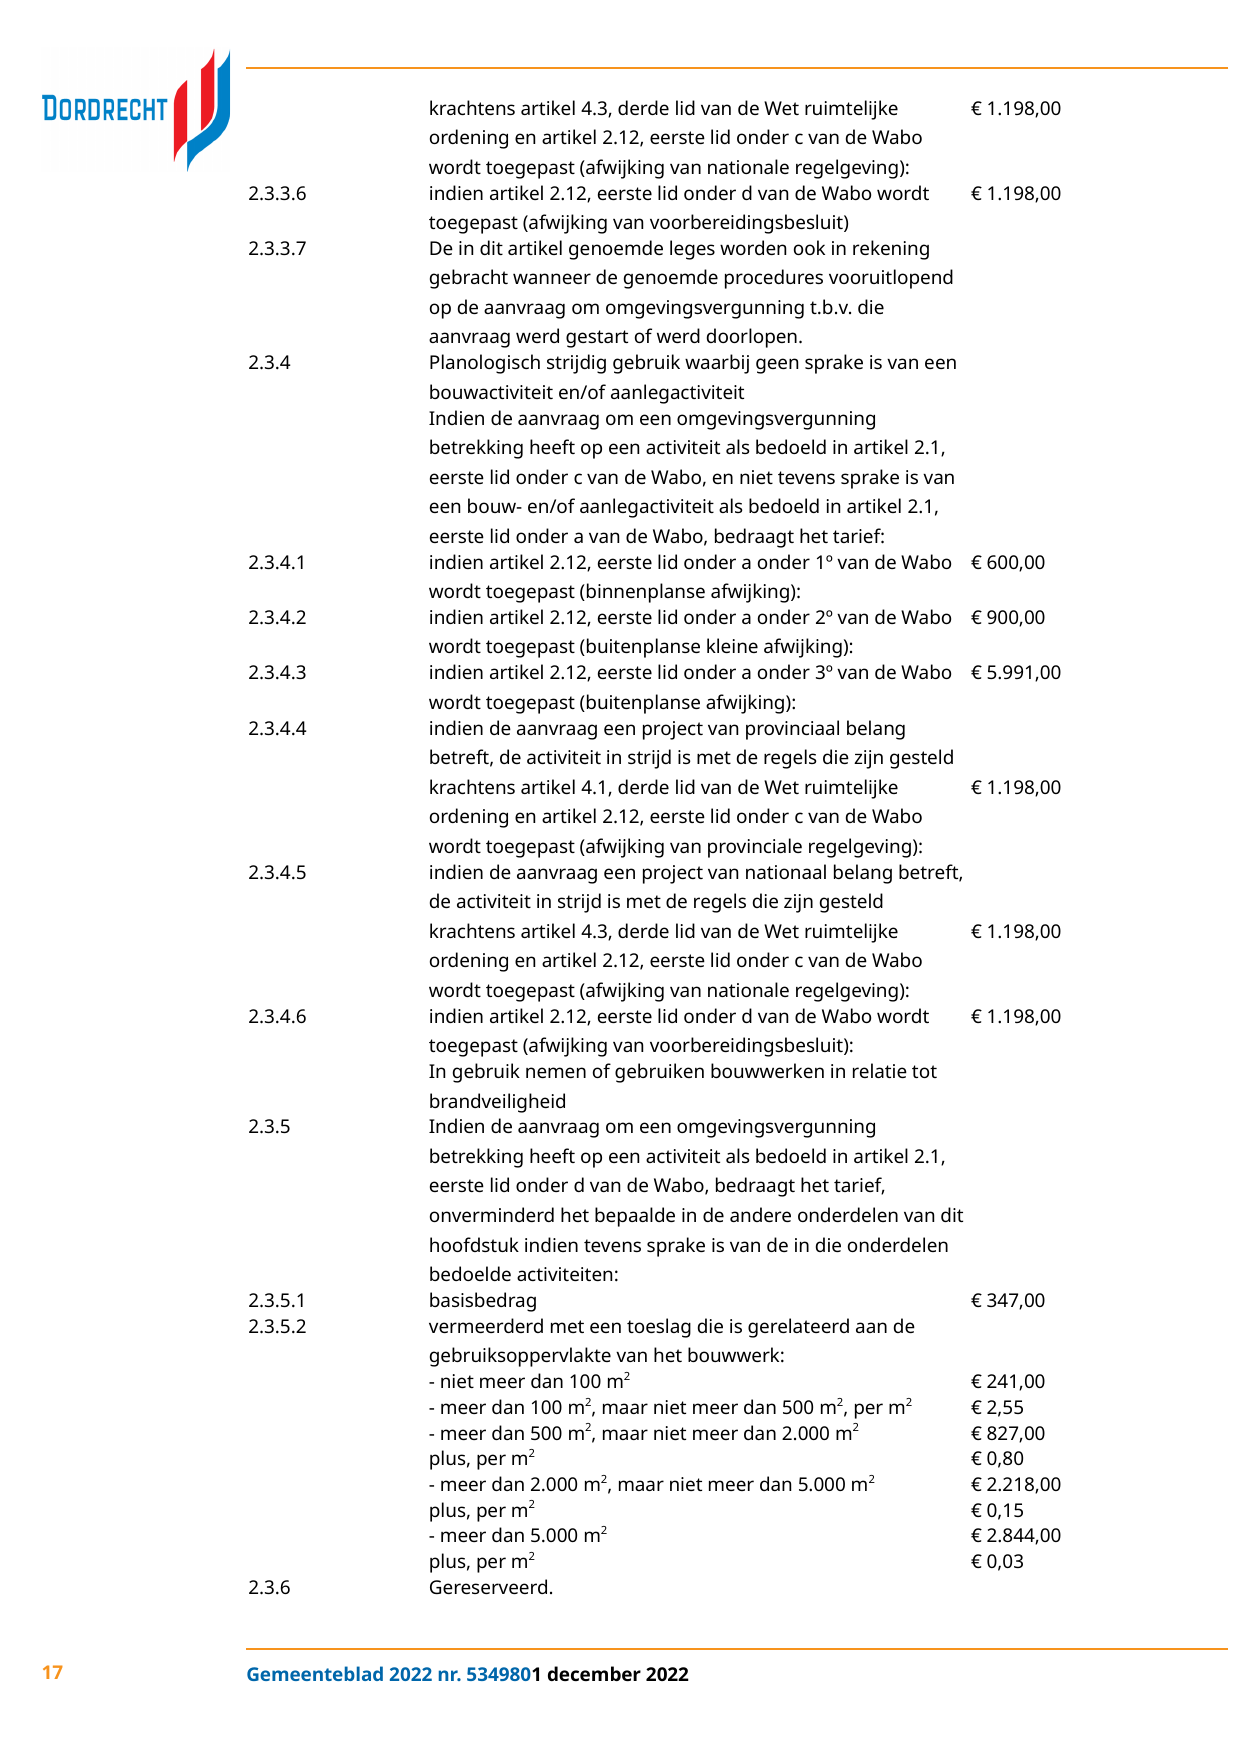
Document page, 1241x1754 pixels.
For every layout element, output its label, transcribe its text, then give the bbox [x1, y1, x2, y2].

table_cell € 347,00 [971, 1287, 1152, 1313]
table_cell [248, 1058, 429, 1113]
table_cell 2.3.4.3 [248, 660, 429, 715]
table_cell € 0,03 [971, 1548, 1152, 1574]
table_cell Gereserveerd. [429, 1574, 971, 1600]
table_cell 2.3.3.7 [248, 235, 429, 349]
table_cell 2.3.6 [248, 1574, 429, 1600]
table_cell [971, 405, 1152, 549]
table_cell Indien de aanvraag om een omgevingsvergunning betrekking heeft op een activiteit als bedoeld in artikel 2.1, eerste lid onder c van de Wabo, en niet tevens sprake is van een bouw- en/of aanlegactiviteit als bedoeld in artikel 2.1, eerste lid onder a van de Wabo, bedraagt het tarief: [429, 405, 971, 549]
table_cell plus, per m2 [429, 1548, 971, 1574]
table_cell [248, 1497, 429, 1523]
table_cell - meer dan 5.000 m2 [429, 1523, 971, 1548]
picture [41, 47, 231, 172]
table_cell [248, 1420, 429, 1445]
table_cell - meer dan 100 m2, maar niet meer dan 500 m2, per m2 [429, 1394, 971, 1420]
table_cell [971, 1574, 1152, 1600]
table_cell - meer dan 2.000 m2, maar niet meer dan 5.000 m2 [429, 1471, 971, 1497]
table_cell In gebruik nemen of gebruiken bouwwerken in relatie tot brandveiligheid [429, 1058, 971, 1113]
table_cell 2.3.4.2 [248, 604, 429, 659]
table_cell € 600,00 [971, 549, 1152, 604]
table_cell [248, 1394, 429, 1420]
table_cell [248, 1368, 429, 1394]
table_cell 2.3.3.6 [248, 180, 429, 235]
table_cell € 2.844,00 [971, 1523, 1152, 1548]
table_cell plus, per m2 [429, 1445, 971, 1471]
table_cell - niet meer dan 100 m2 [429, 1368, 971, 1394]
table_cell € 1.198,00 [971, 715, 1152, 859]
table_cell indien artikel 2.12, eerste lid onder d van de Wabo wordt toegepast (afwijking van voorbereidingsbesluit): [429, 1003, 971, 1058]
table_cell € 1.198,00 [971, 95, 1152, 180]
table_cell Indien de aanvraag om een omgevingsvergunning betrekking heeft op een activiteit als bedoeld in artikel 2.1, eerste lid onder d van de Wabo, bedraagt het tarief, onverminderd het bepaalde in de andere onderdelen van dit hoofdstuk indien tevens sprake is van de in die onderdelen bedoelde activiteiten: [429, 1114, 971, 1287]
table_cell € 1.198,00 [971, 180, 1152, 235]
table_cell indien de aanvraag een project van nationaal belang betreft, de activiteit in strijd is met de regels die zijn gesteld krachtens artikel 4.3, derde lid van de Wet ruimtelijke ordening en artikel 2.12, eerste lid onder c van de Wabo wordt toegepast (afwijking van nationale regelgeving): [429, 859, 971, 1003]
table_cell 2.3.4.5 [248, 859, 429, 1003]
table_cell krachtens artikel 4.3, derde lid van de Wet ruimtelijke ordening en artikel 2.12, eerste lid onder c van de Wabo wordt toegepast (afwijking van nationale regelgeving): [429, 95, 971, 180]
table_cell 2.3.4.1 [248, 549, 429, 604]
table_cell € 900,00 [971, 604, 1152, 659]
table_cell 2.3.5 [248, 1114, 429, 1287]
table_cell [248, 1523, 429, 1548]
table_cell indien de aanvraag een project van provinciaal belang betreft, de activiteit in strijd is met de regels die zijn gesteld krachtens artikel 4.1, derde lid van de Wet ruimtelijke ordening en artikel 2.12, eerste lid onder c van de Wabo wordt toegepast (afwijking van provinciale regelgeving): [429, 715, 971, 859]
table_cell indien artikel 2.12, eerste lid onder a onder 3º van de Wabo wordt toegepast (buitenplanse afwijking): [429, 660, 971, 715]
table_cell [248, 405, 429, 549]
table_cell [971, 350, 1152, 405]
table_cell € 241,00 [971, 1368, 1152, 1394]
table_cell - meer dan 500 m2, maar niet meer dan 2.000 m2 [429, 1420, 971, 1445]
table_cell indien artikel 2.12, eerste lid onder d van de Wabo wordt toegepast (afwijking van voorbereidingsbesluit) [429, 180, 971, 235]
table_cell € 5.991,00 [971, 660, 1152, 715]
table_cell [248, 1471, 429, 1497]
table_cell 2.3.5.2 [248, 1313, 429, 1368]
table_cell De in dit artikel genoemde leges worden ook in rekening gebracht wanneer de genoemde procedures vooruitlopend op de aanvraag om omgevingsvergunning t.b.v. die aanvraag werd gestart of werd doorlopen. [429, 235, 971, 349]
table_cell € 827,00 [971, 1420, 1152, 1445]
table_cell 2.3.5.1 [248, 1287, 429, 1313]
table_cell € 0,15 [971, 1497, 1152, 1523]
table_cell plus, per m2 [429, 1497, 971, 1523]
table_cell 2.3.4.6 [248, 1003, 429, 1058]
table_cell [248, 95, 429, 180]
table_cell 2.3.4.4 [248, 715, 429, 859]
table_cell [971, 1058, 1152, 1113]
table_cell indien artikel 2.12, eerste lid onder a onder 2º van de Wabo wordt toegepast (buitenplanse kleine afwijking): [429, 604, 971, 659]
table_cell € 1.198,00 [971, 1003, 1152, 1058]
table_cell € 2.218,00 [971, 1471, 1152, 1497]
table_cell € 1.198,00 [971, 859, 1152, 1003]
table_cell [248, 1445, 429, 1471]
table_cell [971, 235, 1152, 349]
table_cell [248, 1548, 429, 1574]
table_cell € 2,55 [971, 1394, 1152, 1420]
table_cell [971, 1114, 1152, 1287]
table_cell basisbedrag [429, 1287, 971, 1313]
table_cell [971, 1313, 1152, 1368]
table_cell indien artikel 2.12, eerste lid onder a onder 1º van de Wabo wordt toegepast (binnenplanse afwijking): [429, 549, 971, 604]
table_cell vermeerderd met een toeslag die is gerelateerd aan de gebruiksoppervlakte van het bouwwerk: [429, 1313, 971, 1368]
table_cell Planologisch strijdig gebruik waarbij geen sprake is van een bouwactiviteit en/of aanlegactiviteit [429, 350, 971, 405]
table_cell € 0,80 [971, 1445, 1152, 1471]
table_cell 2.3.4 [248, 350, 429, 405]
